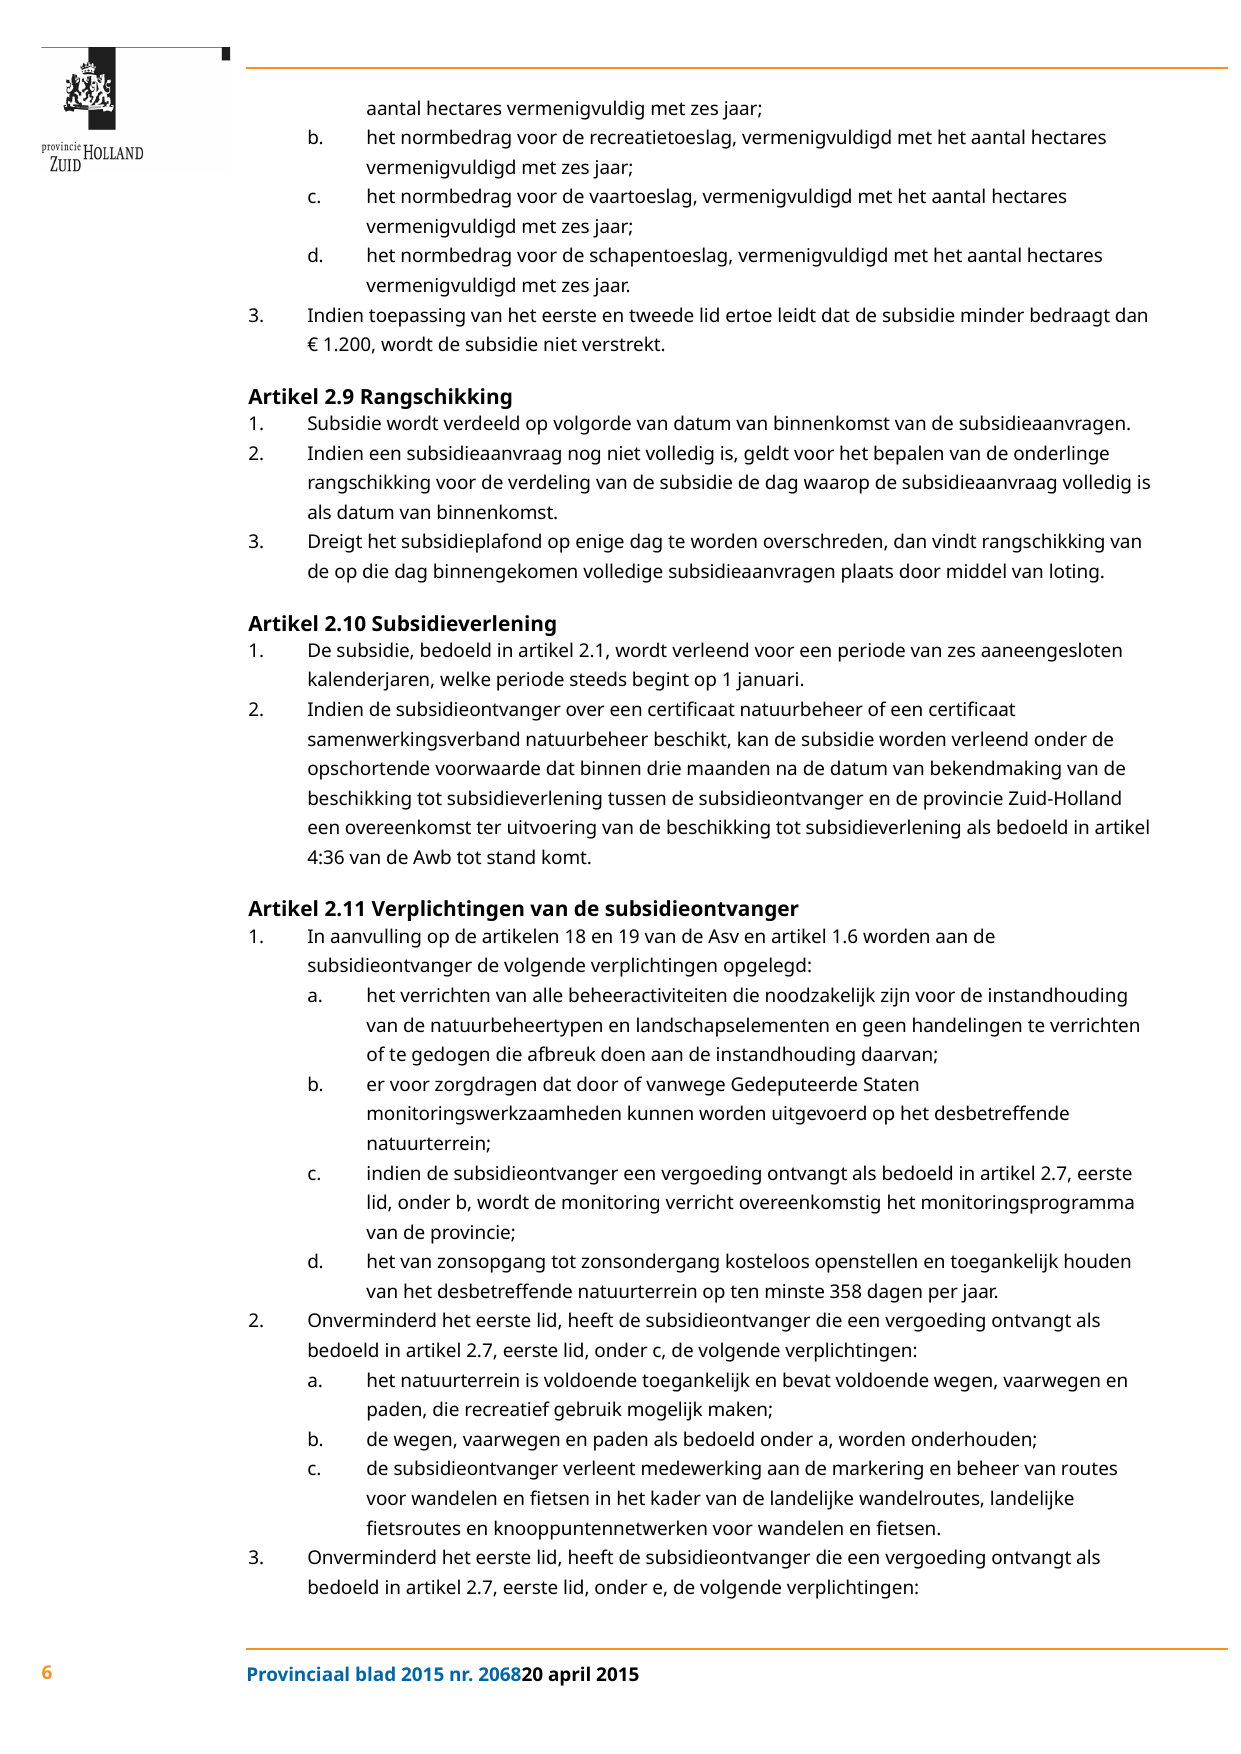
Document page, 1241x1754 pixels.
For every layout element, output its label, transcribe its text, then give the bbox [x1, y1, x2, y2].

list Indien toepassing van het eerste en tweede lid ertoe leidt dat de subsidie minder bedraagt dan € 1.200, wordt de subsidie niet verstrekt. [248, 302, 1152, 357]
list In aanvulling op de artikelen 18 en 19 van de Asv en artikel 1.6 worden aan de subsidieontvanger de volgende verplichtingen opgelegd: [248, 923, 1152, 978]
list het natuurterrein is voldoende toegankelijk en bevat voldoende wegen, vaarwegen en paden, die recreatief gebruik mogelijk maken; [307, 1367, 1152, 1422]
list het van zonsopgang tot zonsondergang kosteloos openstellen en toegankelijk houden van het desbetreffende natuurterrein op ten minste 358 dagen per jaar. [307, 1248, 1152, 1304]
text Artikel 2.9 Rangschikking [248, 382, 1152, 410]
list Onverminderd het eerste lid, heeft de subsidieontvanger die een vergoeding ontvangt als bedoeld in artikel 2.7, eerste lid, onder e, de volgende verplichtingen: [248, 1544, 1152, 1599]
list Indien een subsidieaanvraag nog niet volledig is, geldt voor het bepalen van de onderlinge rangschikking voor de verdeling van de subsidie de dag waarop de subsidieaanvraag volledig is als datum van binnenkomst. [248, 440, 1152, 525]
list het normbedrag voor de recreatietoeslag, vermenigvuldigd met het aantal hectares vermenigvuldigd met zes jaar; [307, 124, 1152, 180]
list de wegen, vaarwegen en paden als bedoeld onder a, worden onderhouden; [307, 1426, 1152, 1452]
list het normbedrag voor de schapentoeslag, vermenigvuldigd met het aantal hectares vermenigvuldigd met zes jaar. [307, 243, 1152, 298]
list Dreigt het subsidieplafond op enige dag te worden overschreden, dan vindt rangschikking van de op die dag binnengekomen volledige subsidieaanvragen plaats door middel van loting. [248, 529, 1152, 584]
list Subsidie wordt verdeeld op volgorde van datum van binnenkomst van de subsidieaanvragen. [248, 410, 1152, 436]
text Artikel 2.11 Verplichtingen van de subsidieontvanger [248, 894, 1152, 923]
list de subsidieontvanger verleent medewerking aan de markering en beheer van routes voor wandelen en fietsen in het kader van de landelijke wandelroutes, landelijke fietsroutes en knooppuntennetwerken voor wandelen en fietsen. [307, 1456, 1152, 1540]
list De subsidie, bedoeld in artikel 2.1, wordt verleend voor een periode van zes aaneengesloten kalenderjaren, welke periode steeds begint op 1 januari. [248, 637, 1152, 692]
list het normbedrag voor de vaartoeslag, vermenigvuldigd met het aantal hectares vermenigvuldigd met zes jaar; [307, 183, 1152, 239]
list het verrichten van alle beheeractiviteiten die noodzakelijk zijn voor de instandhouding van de natuurbeheertypen en landschapselementen en geen handelingen te verrichten of te gedogen die afbreuk doen aan de instandhouding daarvan; [307, 982, 1152, 1067]
list indien de subsidieontvanger een vergoeding ontvangt als bedoeld in artikel 2.7, eerste lid, onder b, wordt de monitoring verricht overeenkomstig het monitoringsprogramma van de provincie; [307, 1160, 1152, 1244]
list aantal hectares vermenigvuldig met zes jaar; [307, 95, 1152, 121]
picture [41, 47, 231, 172]
list er voor zorgdragen dat door of vanwege Gedeputeerde Staten monitoringswerkzaamheden kunnen worden uitgevoerd op het desbetreffende natuurterrein; [307, 1071, 1152, 1156]
list Indien de subsidieontvanger over een certificaat natuurbeheer of een certificaat samenwerkingsverband natuurbeheer beschikt, kan de subsidie worden verleend onder de opschortende voorwaarde dat binnen drie maanden na de datum van bekendmaking van de beschikking tot subsidieverlening tussen de subsidieontvanger en de provincie Zuid-Holland een overeenkomst ter uitvoering van de beschikking tot subsidieverlening als bedoeld in artikel 4:36 van de Awb tot stand komt. [248, 696, 1152, 870]
list Onverminderd het eerste lid, heeft de subsidieontvanger die een vergoeding ontvangt als bedoeld in artikel 2.7, eerste lid, onder c, de volgende verplichtingen: [248, 1308, 1152, 1363]
text Artikel 2.10 Subsidieverlening [248, 609, 1152, 637]
